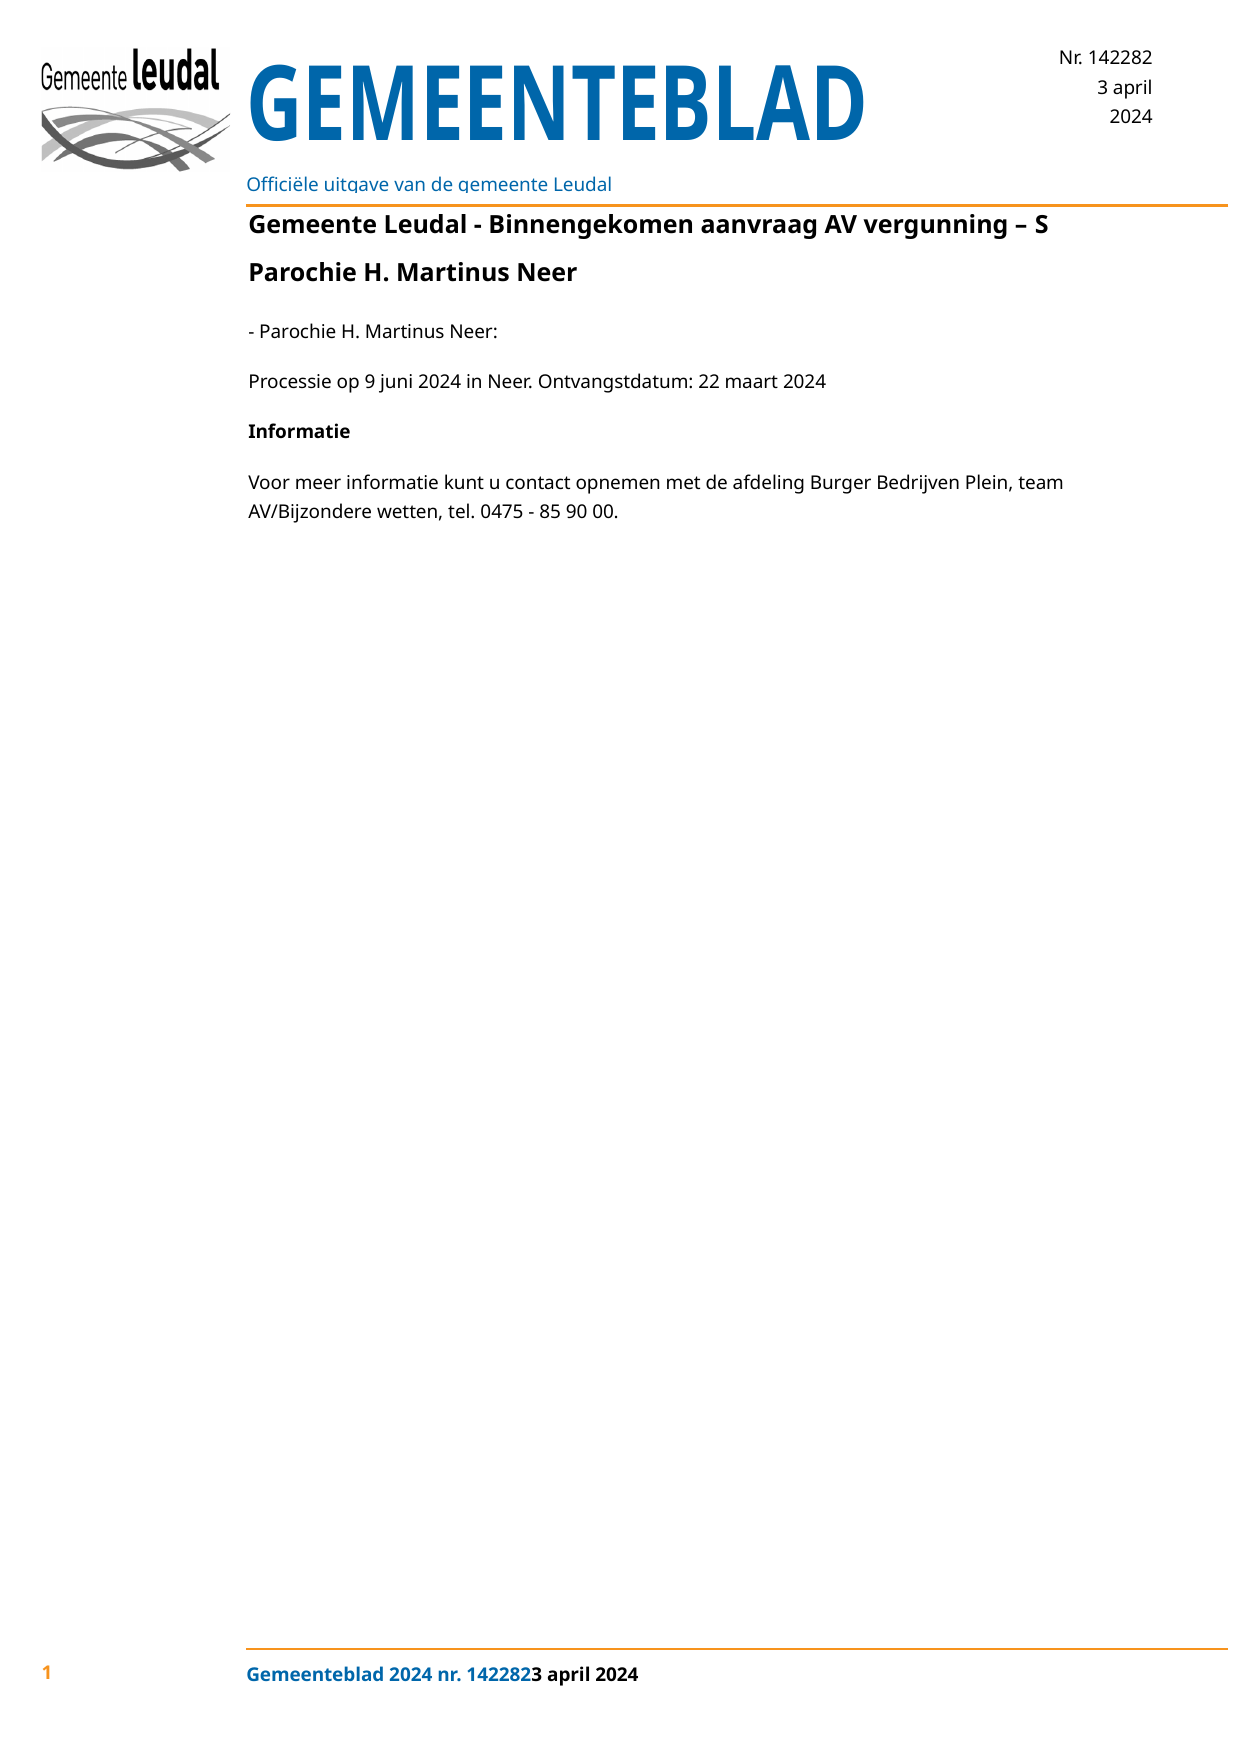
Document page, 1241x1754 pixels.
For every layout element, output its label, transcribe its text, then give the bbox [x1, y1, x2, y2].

text Processie op 9 juni 2024 in Neer. Ontvangstdatum: 22 maart 2024 [248, 368, 1152, 394]
picture [41, 47, 231, 172]
text Informatie [248, 419, 1152, 444]
text - Parochie H. Martinus Neer: [248, 318, 1152, 344]
text Voor meer informatie kunt u contact opnemen met de afdeling Burger Bedrijven Plein, team AV/Bijzondere wetten, tel. 0475 - 85 90 00. [248, 469, 1152, 524]
text Gemeente Leudal - Binnengekomen aanvraag AV vergunning – S Parochie H. Martinus Neer [248, 207, 1152, 288]
